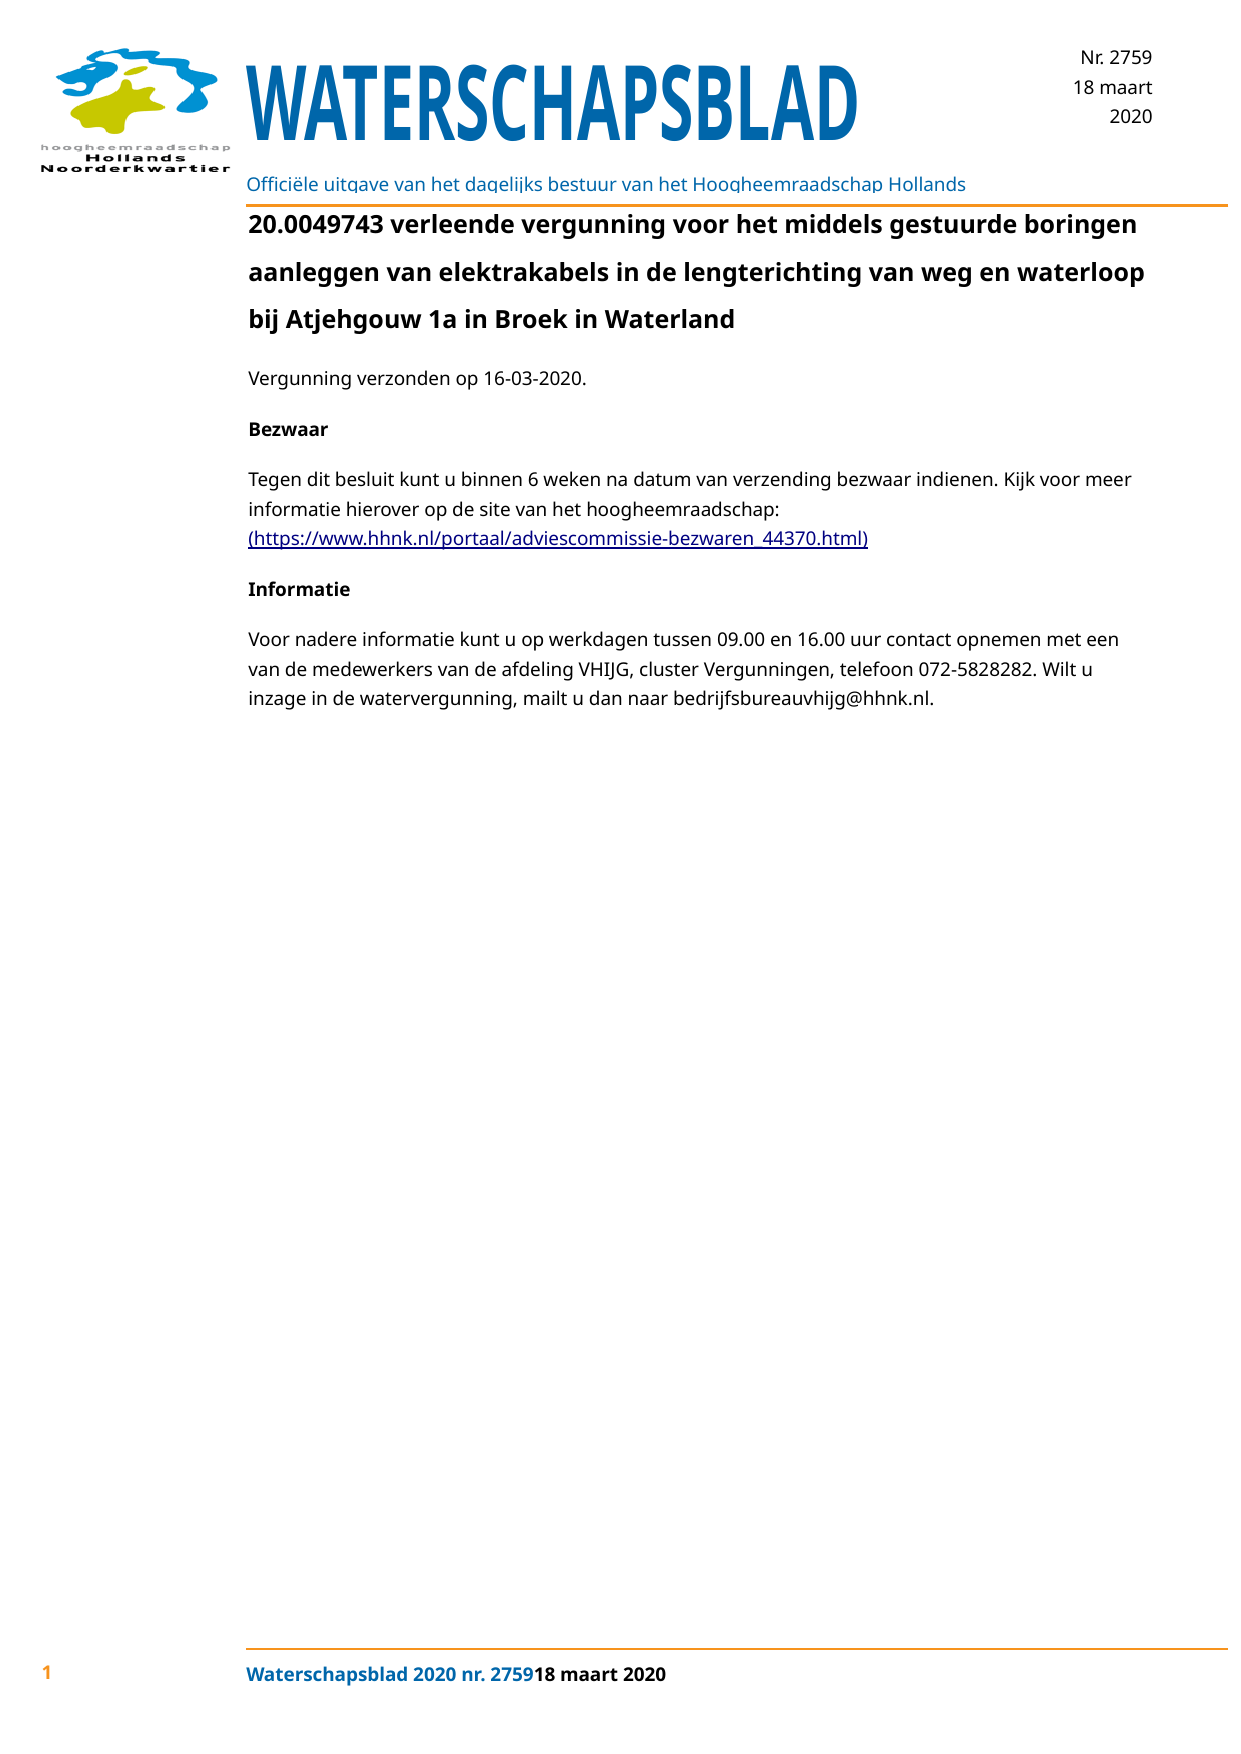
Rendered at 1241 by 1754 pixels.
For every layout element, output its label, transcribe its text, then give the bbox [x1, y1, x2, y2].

picture [41, 47, 231, 172]
text Voor nadere informatie kunt u op werkdagen tussen 09.00 en 16.00 uur contact opnemen met een van de medewerkers van de afdeling VHIJG, cluster Vergunningen, telefoon 072-5828282. Wilt u inzage in de watervergunning, mailt u dan naar bedrijfsbureauvhijg@hhnk.nl. [248, 626, 1152, 711]
text Tegen dit besluit kunt u binnen 6 weken na datum van verzending bezwaar indienen. Kijk voor meer informatie hierover op de site van het hoogheemraadschap: (https://www.hhnk.nl/portaal/adviescommissie-bezwaren_44370.html) [248, 466, 1152, 551]
text Vergunning verzonden op 16-03-2020. [248, 366, 1152, 391]
text Informatie [248, 576, 1152, 602]
text 20.0049743 verleende vergunning voor het middels gestuurde boringen aanleggen van elektrakabels in de lengterichting van weg en waterloop bij Atjehgouw 1a in Broek in Waterland [248, 207, 1152, 336]
text Bezwaar [248, 416, 1152, 442]
